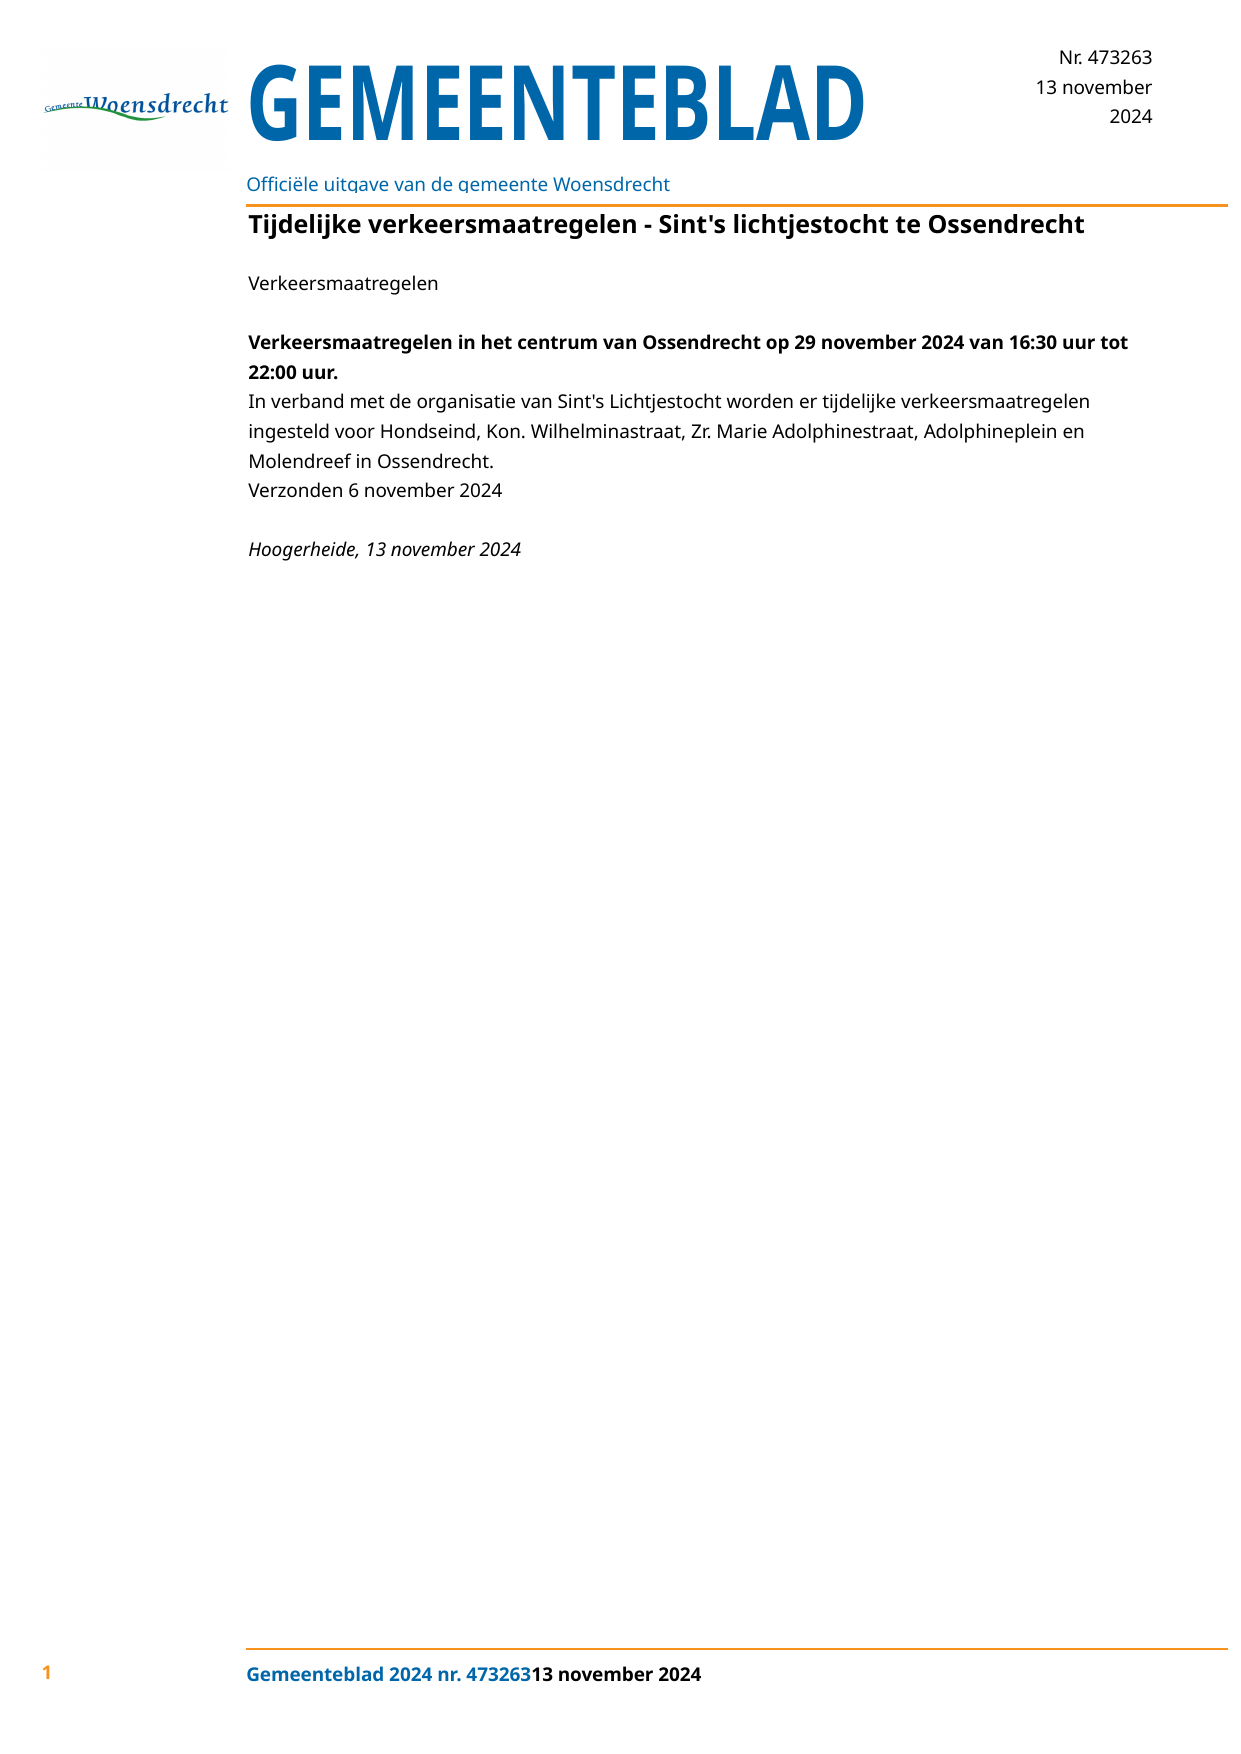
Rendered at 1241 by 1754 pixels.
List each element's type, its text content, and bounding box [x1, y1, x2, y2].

text Verkeersmaatregelen in het centrum van Ossendrecht op 29 november 2024 van 16:30 uur tot 22:00 uur. [248, 329, 1152, 385]
picture [41, 47, 231, 172]
text In verband met de organisatie van Sint's Lichtjestocht worden er tijdelijke verkeersmaatregelen ingesteld voor Hondseind, Kon. Wilhelminastraat, Zr. Marie Adolphinestraat, Adolphineplein en Molendreef in Ossendrecht. [248, 389, 1152, 473]
text Verkeersmaatregelen [248, 270, 1152, 296]
text Tijdelijke verkeersmaatregelen - Sint's lichtjestocht te Ossendrecht [248, 207, 1152, 241]
text Verzonden 6 november 2024 [248, 477, 1152, 503]
text Hoogerheide, 13 november 2024 [248, 537, 1152, 562]
